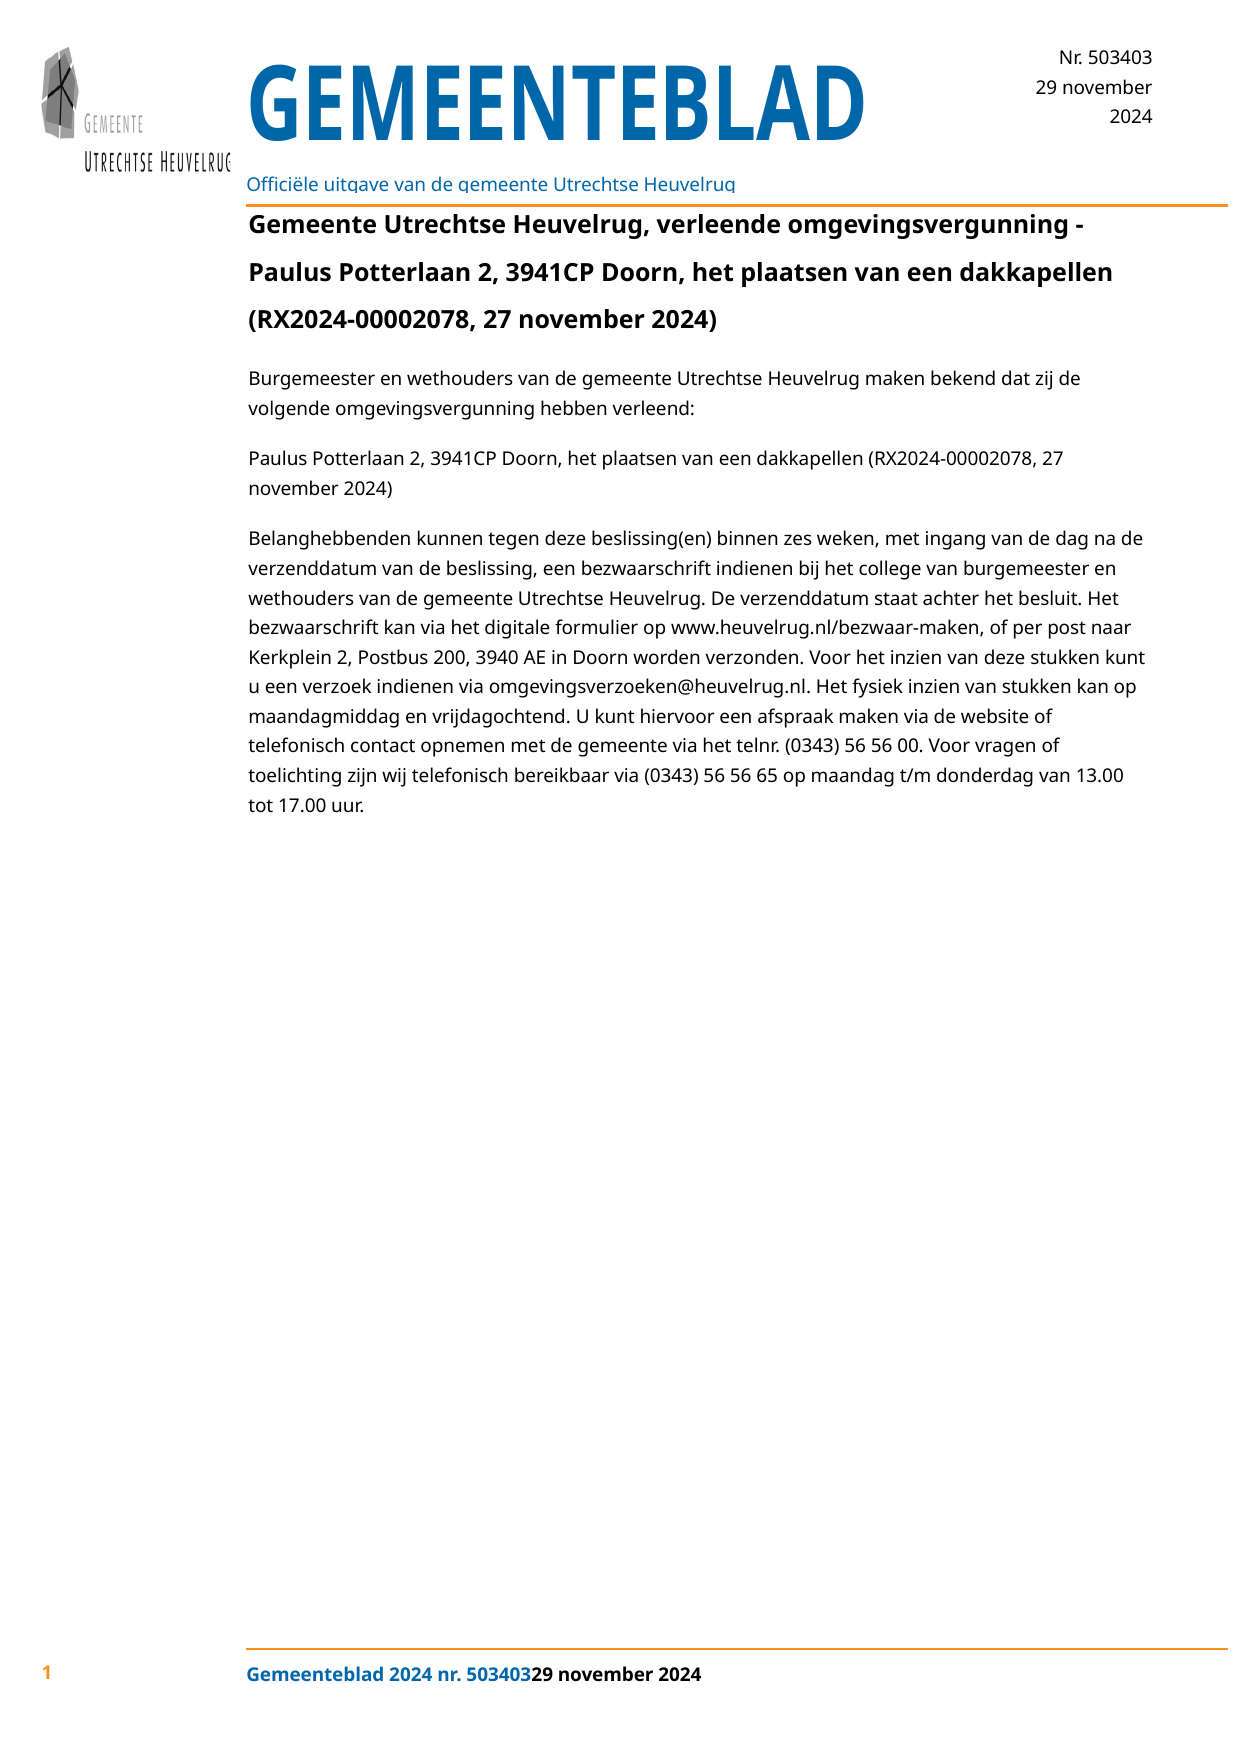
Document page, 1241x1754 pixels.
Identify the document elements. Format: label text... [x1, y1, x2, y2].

text Paulus Potterlaan 2, 3941CP Doorn, het plaatsen van een dakkapellen (RX2024-00002078, 27 november 2024) [248, 446, 1152, 501]
picture [41, 47, 231, 172]
text Belanghebbenden kunnen tegen deze beslissing(en) binnen zes weken, met ingang van de dag na de verzenddatum van de beslissing, een bezwaarschrift indienen bij het college van burgemeester en wethouders van de gemeente Utrechtse Heuvelrug. De verzenddatum staat achter het besluit. Het bezwaarschrift kan via het digitale formulier op www.heuvelrug.nl/bezwaar-maken, of per post naar Kerkplein 2, Postbus 200, 3940 AE in Doorn worden verzonden. Voor het inzien van deze stukken kunt u een verzoek indienen via omgevingsverzoeken@heuvelrug.nl. Het fysiek inzien van stukken kan op maandagmiddag en vrijdagochtend. U kunt hiervoor een afspraak maken via de website of telefonisch contact opnemen met de gemeente via het telnr. (0343) 56 56 00. Voor vragen of toelichting zijn wij telefonisch bereikbaar via (0343) 56 56 65 op maandag t/m donderdag van 13.00 tot 17.00 uur. [248, 526, 1152, 817]
text Gemeente Utrechtse Heuvelrug, verleende omgevingsvergunning - Paulus Potterlaan 2, 3941CP Doorn, het plaatsen van een dakkapellen (RX2024-00002078, 27 november 2024) [248, 207, 1152, 336]
text Burgemeester en wethouders van de gemeente Utrechtse Heuvelrug maken bekend dat zij de volgende omgevingsvergunning hebben verleend: [248, 366, 1152, 421]
